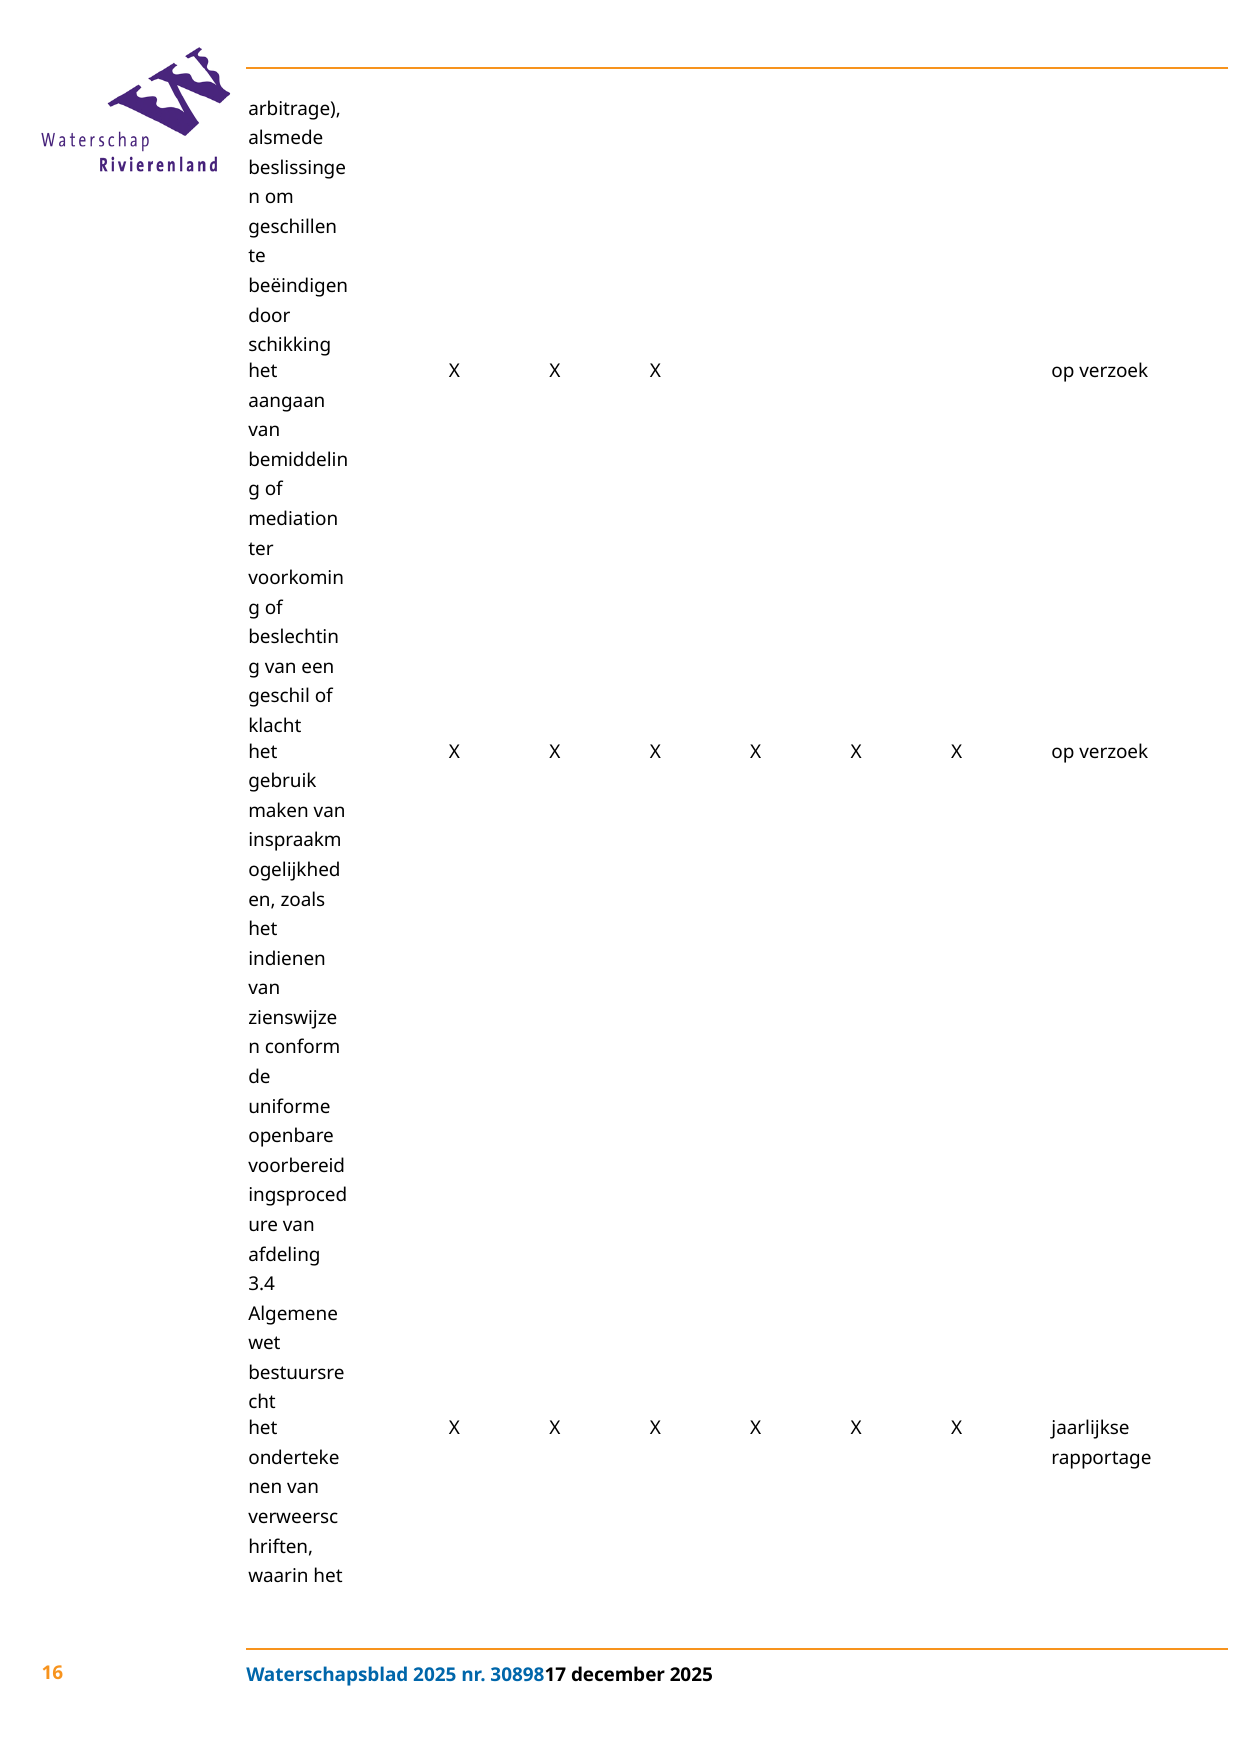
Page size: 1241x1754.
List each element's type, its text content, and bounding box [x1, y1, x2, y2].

table_cell [348, 95, 449, 357]
table_cell [1051, 95, 1152, 357]
table_cell X [951, 738, 1051, 1414]
table_cell X [850, 1415, 951, 1588]
table_cell [348, 357, 449, 738]
table_cell [750, 95, 850, 357]
table_cell het aangaan van bemiddeling of mediation ter voorkoming of beslechting van een geschil of klacht [248, 357, 348, 738]
table_cell [850, 95, 951, 357]
picture [41, 47, 231, 172]
table_cell X [549, 357, 649, 738]
table_cell X [850, 738, 951, 1414]
table_cell [951, 95, 1051, 357]
table_cell [348, 738, 449, 1414]
table_cell X [750, 1415, 850, 1588]
table_cell [850, 357, 951, 738]
table_cell [549, 95, 649, 357]
table_cell [449, 95, 549, 357]
table_cell het gebruik maken van inspraakmogelijkheden, zoals het indienen van zienswijzen conform de uniforme openbare voorbereidingsprocedure van afdeling 3.4 Algemene wet bestuursrecht [248, 738, 348, 1414]
table_cell jaarlijkse rapportage [1051, 1415, 1152, 1588]
table_cell X [549, 1415, 649, 1588]
table_cell X [549, 738, 649, 1414]
table_cell X [650, 1415, 750, 1588]
table_cell [750, 357, 850, 738]
table_cell X [650, 738, 750, 1414]
table_cell X [449, 1415, 549, 1588]
table_cell X [750, 738, 850, 1414]
table_cell X [449, 738, 549, 1414]
table_cell [951, 357, 1051, 738]
table_cell [650, 95, 750, 357]
table_cell X [951, 1415, 1051, 1588]
table_cell X [650, 357, 750, 738]
table_cell op verzoek [1051, 357, 1152, 738]
table_cell op verzoek [1051, 738, 1152, 1414]
table_cell [348, 1415, 449, 1588]
table_cell arbitrage), alsmede beslissingen om geschillen te beëindigen door schikking [248, 95, 348, 357]
table_cell het ondertekenen van verweerschriften, waarin het [248, 1415, 348, 1588]
table_cell X [449, 357, 549, 738]
